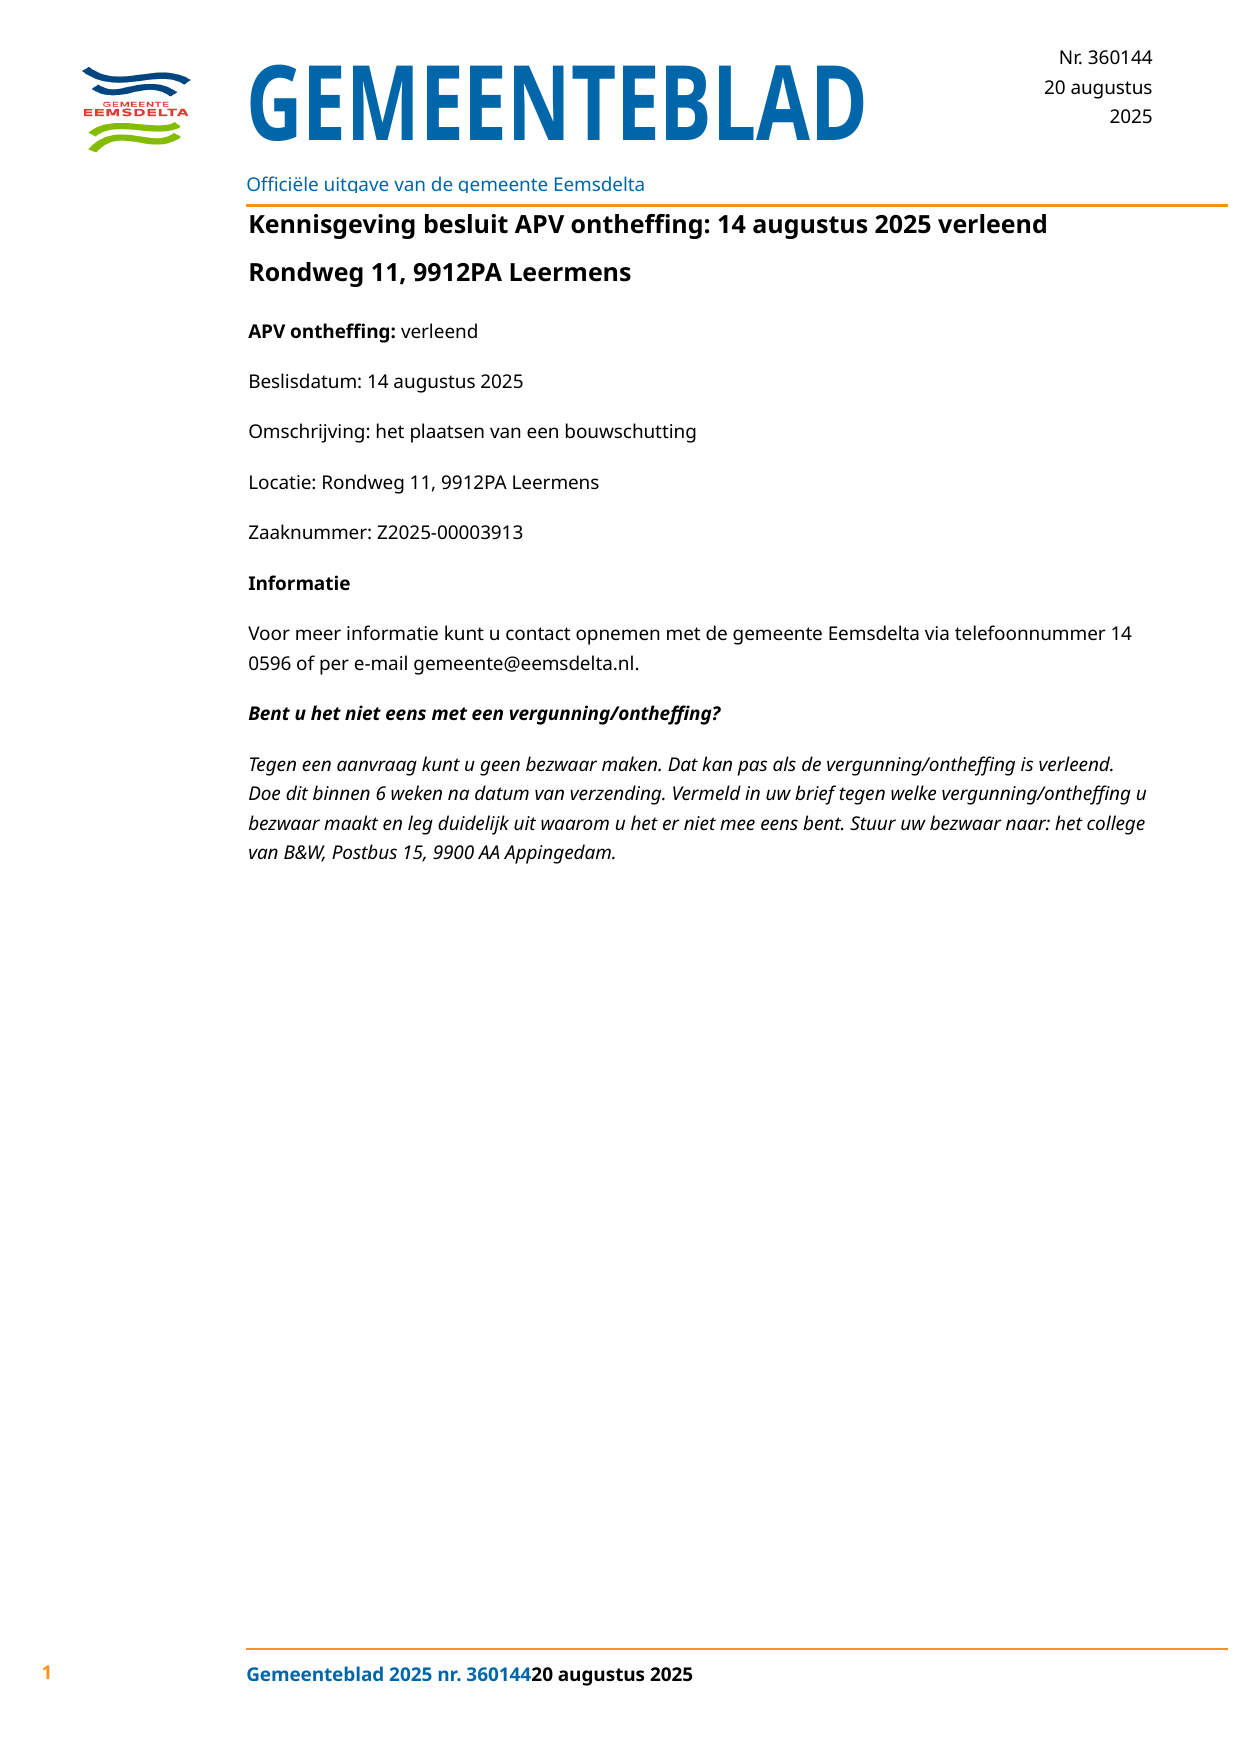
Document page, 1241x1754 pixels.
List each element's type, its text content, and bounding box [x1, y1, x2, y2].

text Omschrijving: het plaatsen van een bouwschutting [248, 419, 1152, 444]
text Tegen een aanvraag kunt u geen bezwaar maken. Dat kan pas als de vergunning/ontheffing is verleend. Doe dit binnen 6 weken na datum van verzending. Vermeld in uw brief tegen welke vergunning/ontheffing u bezwaar maakt en leg duidelijk uit waarom u het er niet mee eens bent. Stuur uw bezwaar naar: het college van B&W, Postbus 15, 9900 AA Appingedam. [248, 751, 1152, 865]
text Bent u het niet eens met een vergunning/ontheffing? [248, 700, 1152, 726]
text Beslisdatum: 14 augustus 2025 [248, 368, 1152, 394]
text Voor meer informatie kunt u contact opnemen met de gemeente Eemsdelta via telefoonnummer 14 0596 of per e-mail gemeente@eemsdelta.nl. [248, 620, 1152, 676]
picture [41, 47, 231, 172]
text Informatie [248, 570, 1152, 596]
text APV ontheffing: verleend [248, 318, 1152, 344]
text Kennisgeving besluit APV ontheffing: 14 augustus 2025 verleend Rondweg 11, 9912PA Leermens [248, 207, 1152, 288]
text Locatie: Rondweg 11, 9912PA Leermens [248, 469, 1152, 495]
text Zaaknummer: Z2025-00003913 [248, 519, 1152, 545]
